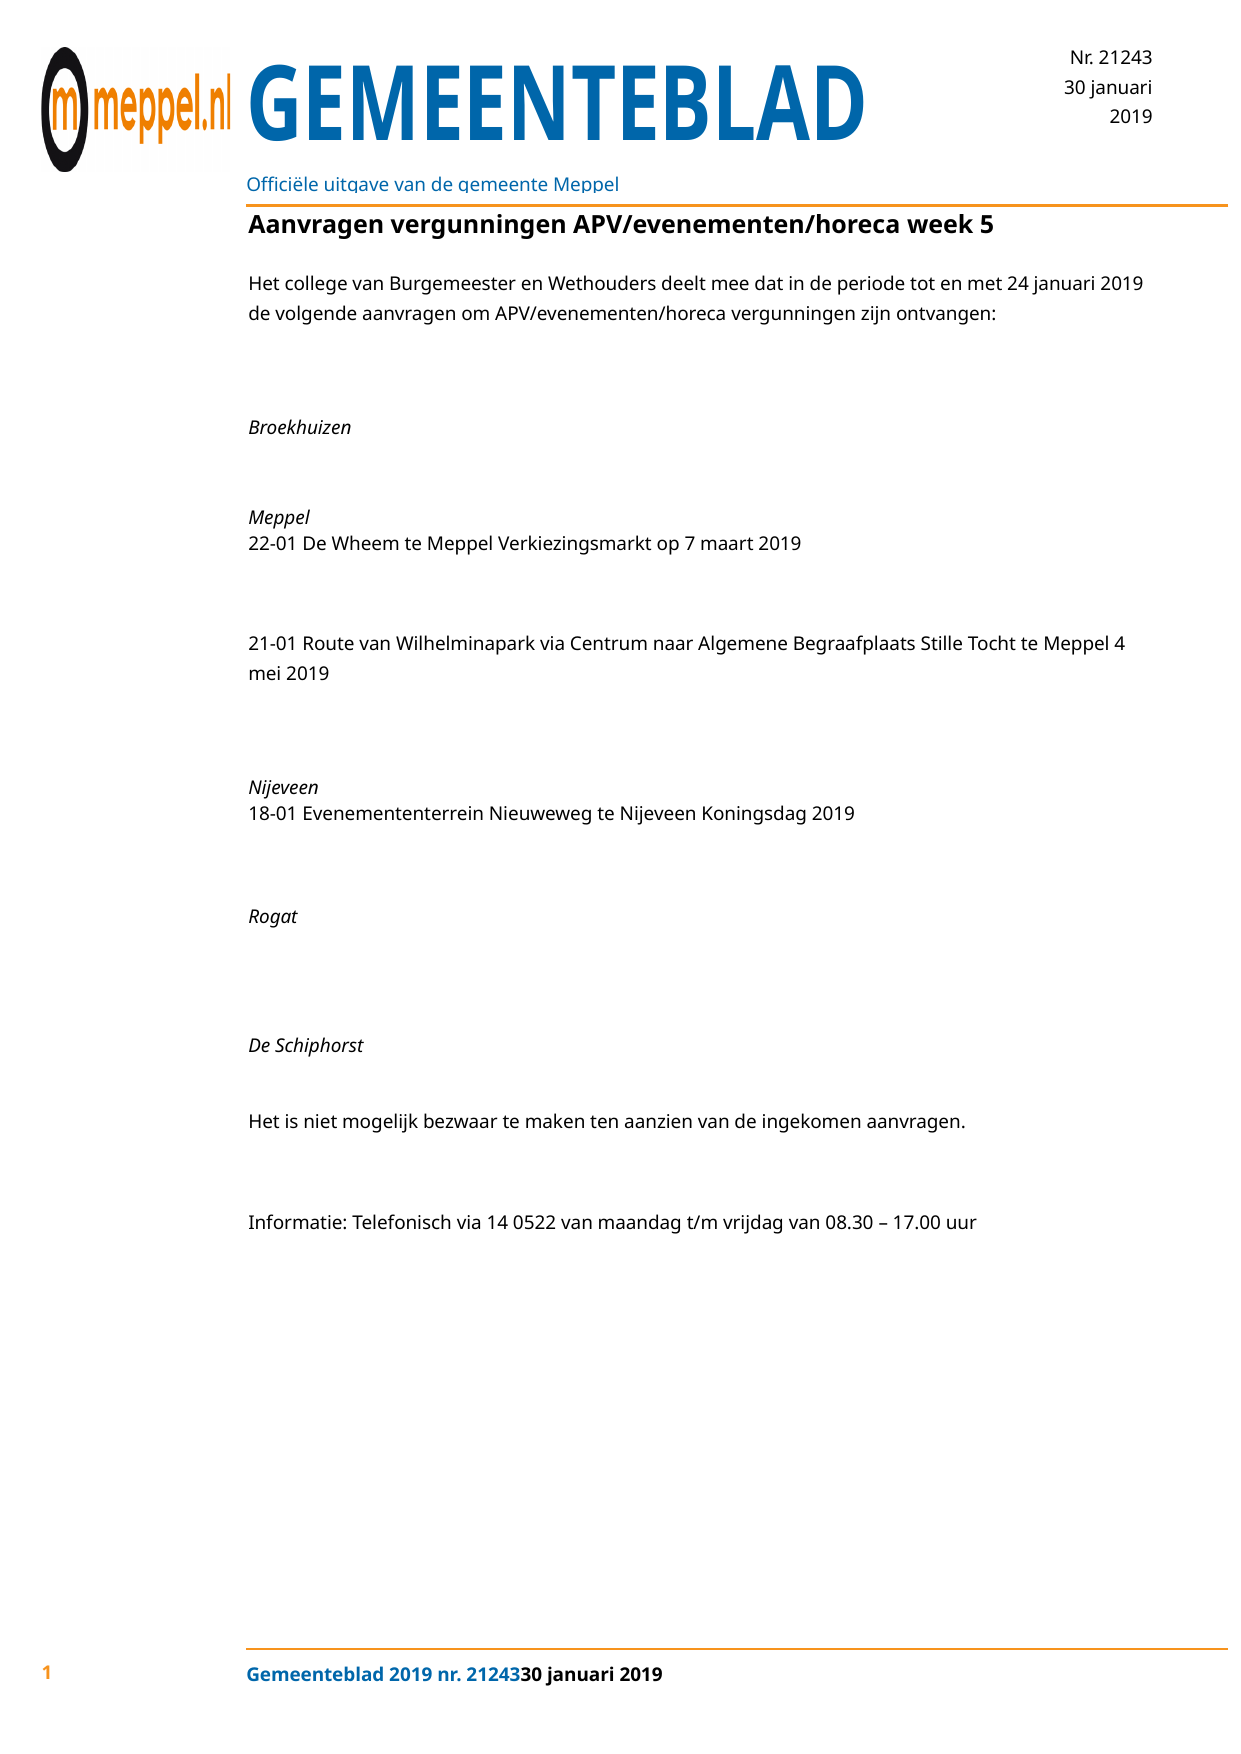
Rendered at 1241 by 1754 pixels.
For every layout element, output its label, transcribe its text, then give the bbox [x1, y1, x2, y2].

text Het college van Burgemeester en Wethouders deelt mee dat in de periode tot en met 24 januari 2019 de volgende aanvragen om APV/evenementen/horeca vergunningen zijn ontvangen: [248, 270, 1152, 326]
text Het is niet mogelijk bezwaar te maken ten aanzien van de ingekomen aanvragen. [248, 1108, 1152, 1134]
text De Schiphorst [248, 1032, 1152, 1058]
text 21-01 Route van Wilhelminapark via Centrum naar Algemene Begraafplaats Stille Tocht te Meppel 4 mei 2019 [248, 631, 1152, 686]
text 18-01 Evenemententerrein Nieuweweg te Nijeveen Koningsdag 2019 [248, 800, 1152, 826]
text Meppel [248, 504, 1152, 530]
text 22-01 De Wheem te Meppel Verkiezingsmarkt op 7 maart 2019 [248, 530, 1152, 555]
text Broekhuizen [248, 414, 1152, 440]
text Informatie: Telefonisch via 14 0522 van maandag t/m vrijdag van 08.30 – 17.00 uur [248, 1209, 1152, 1235]
text Rogat [248, 903, 1152, 929]
text Aanvragen vergunningen APV/evenementen/horeca week 5 [248, 207, 1152, 241]
picture [41, 47, 231, 172]
text Nijeveen [248, 774, 1152, 800]
